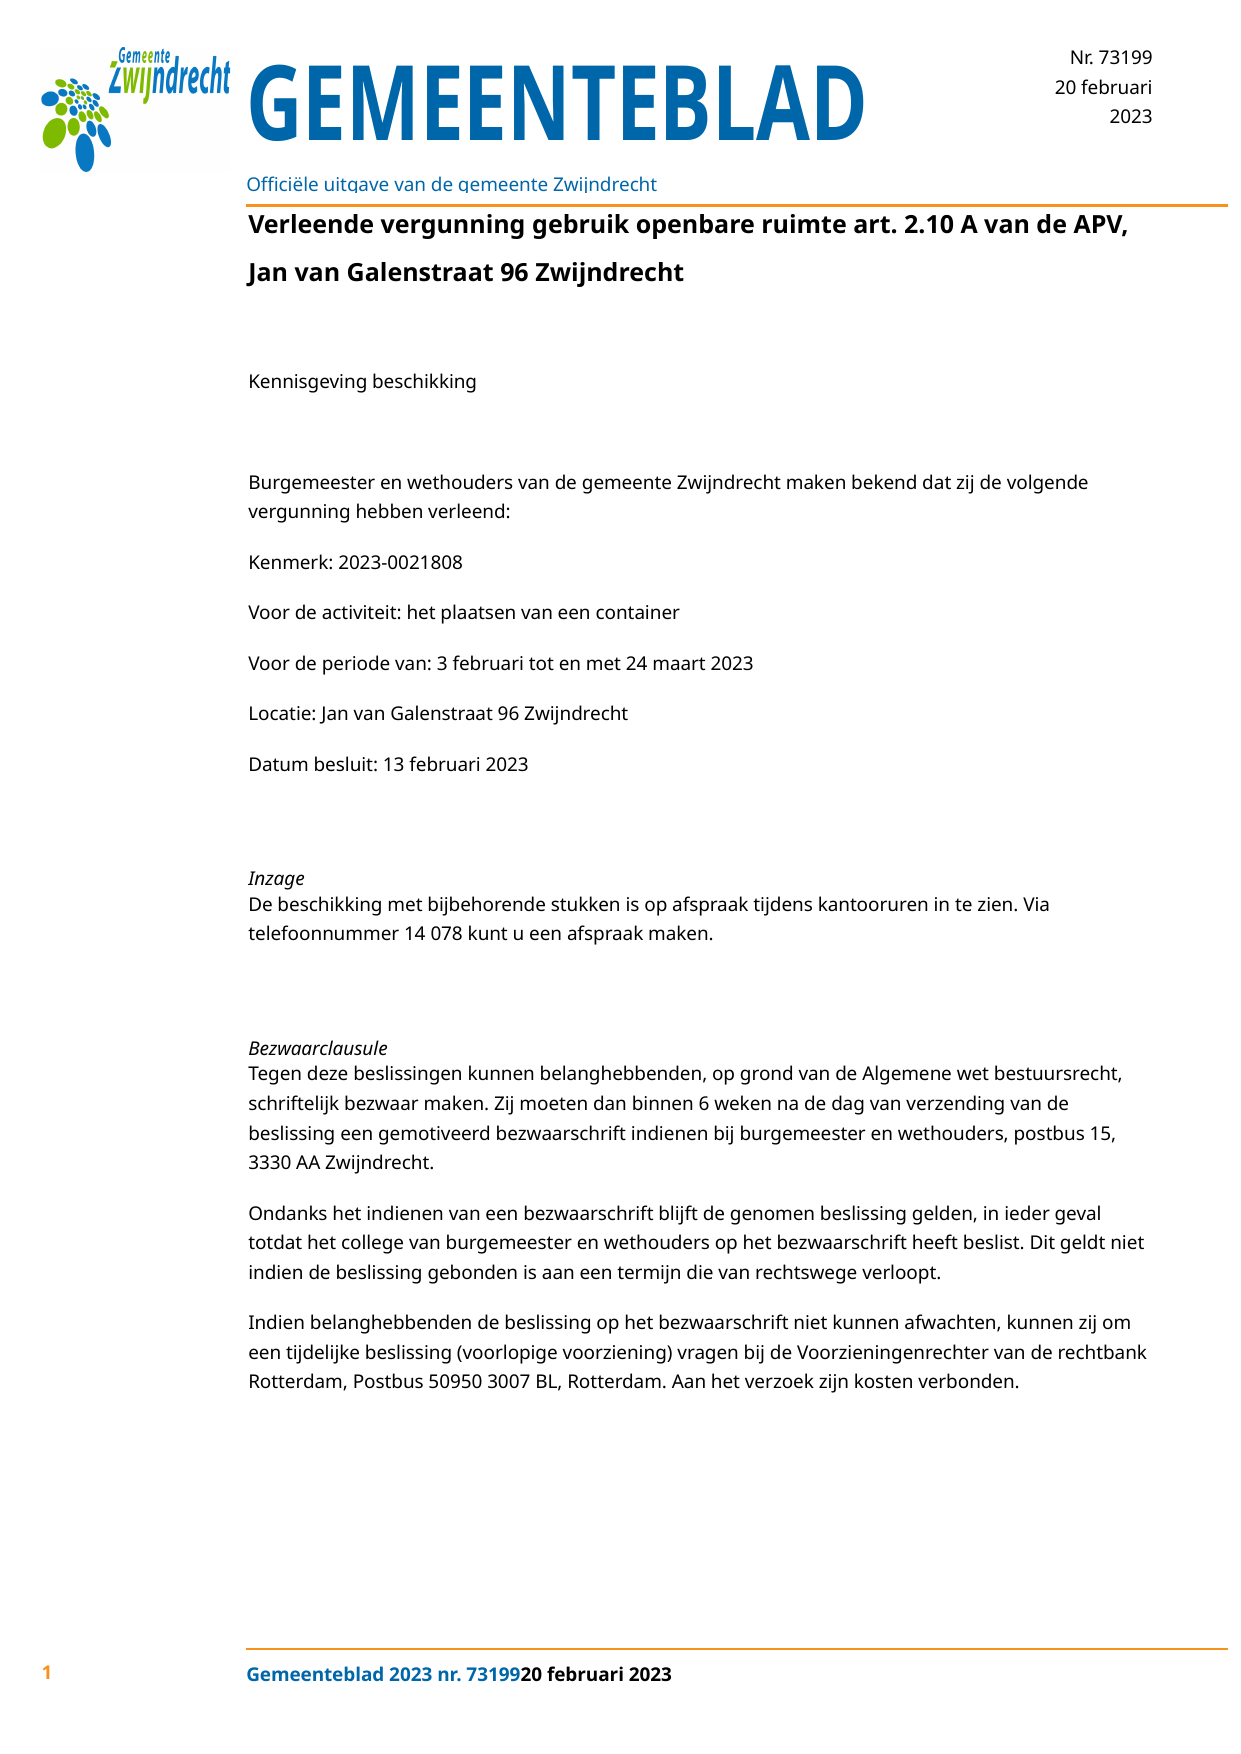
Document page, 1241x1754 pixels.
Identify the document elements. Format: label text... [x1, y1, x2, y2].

text Ondanks het indienen van een bezwaarschrift blijft de genomen beslissing gelden, in ieder geval totdat het college van burgemeester en wethouders op het bezwaarschrift heeft beslist. Dit geldt niet indien de beslissing gebonden is aan een termijn die van rechtswege verloopt. [248, 1200, 1152, 1285]
text Tegen deze beslissingen kunnen belanghebbenden, op grond van de Algemene wet bestuursrecht, schriftelijk bezwaar maken. Zij moeten dan binnen 6 weken na de dag van verzending van de beslissing een gemotiveerd bezwaarschrift indienen bij burgemeester en wethouders, postbus 15, 3330 AA Zwijndrecht. [248, 1061, 1152, 1175]
text Indien belanghebbenden de beslissing op het bezwaarschrift niet kunnen afwachten, kunnen zij om een tijdelijke beslissing (voorlopige voorziening) vragen bij de Voorzieningenrechter van de rechtbank Rotterdam, Postbus 50950 3007 BL, Rotterdam. Aan het verzoek zijn kosten verbonden. [248, 1309, 1152, 1394]
text Burgemeester en wethouders van de gemeente Zwijndrecht maken bekend dat zij de volgende vergunning hebben verleend: [248, 469, 1152, 524]
text Voor de periode van: 3 februari tot en met 24 maart 2023 [248, 650, 1152, 676]
text Inzage [248, 865, 1152, 891]
text Kenmerk: 2023-0021808 [248, 549, 1152, 575]
text Bezwaarclausule [248, 1035, 1152, 1061]
text Verleende vergunning gebruik openbare ruimte art. 2.10 A van de APV, Jan van Galenstraat 96 Zwijndrecht [248, 207, 1152, 288]
text Locatie: Jan van Galenstraat 96 Zwijndrecht [248, 700, 1152, 726]
text Voor de activiteit: het plaatsen van een container [248, 599, 1152, 625]
text De beschikking met bijbehorende stukken is op afspraak tijdens kantooruren in te zien. Via telefoonnummer 14 078 kunt u een afspraak maken. [248, 891, 1152, 946]
text Kennisgeving beschikking [248, 368, 1152, 394]
picture [41, 47, 231, 172]
text Datum besluit: 13 februari 2023 [248, 751, 1152, 777]
